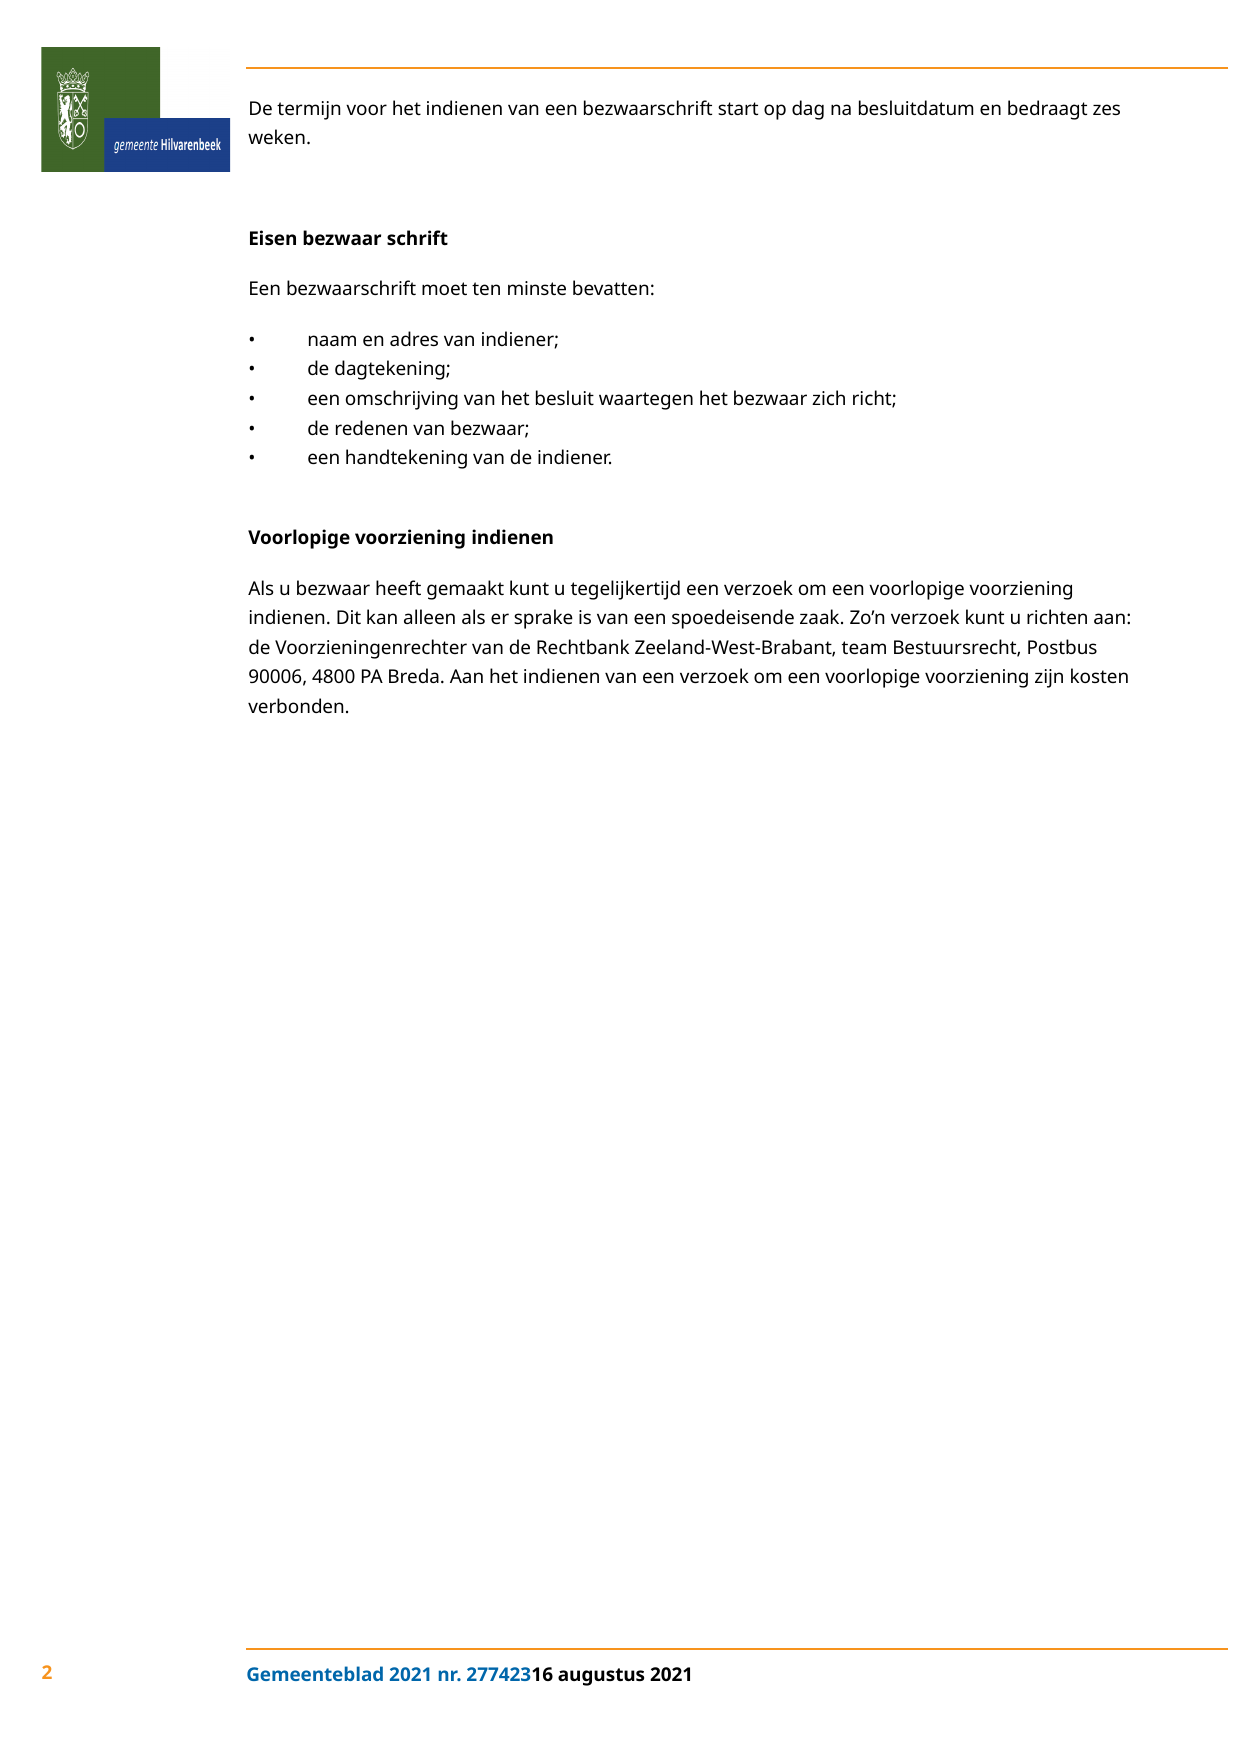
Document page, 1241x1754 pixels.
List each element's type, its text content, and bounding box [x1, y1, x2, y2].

list de redenen van bezwaar; [248, 415, 1152, 441]
list een handtekening van de indiener. [248, 444, 1152, 470]
text Als u bezwaar heeft gemaakt kunt u tegelijkertijd een verzoek om een voorlopige voorziening indienen. Dit kan alleen als er sprake is van een spoedeisende zaak. Zo’n verzoek kunt u richten aan: de Voorzieningenrechter van de Rechtbank Zeeland-West-Brabant, team Bestuursrecht, Postbus 90006, 4800 PA Breda. Aan het indienen van een verzoek om een voorlopige voorziening zijn kosten verbonden. [248, 575, 1152, 719]
list naam en adres van indiener; [248, 326, 1152, 352]
text Een bezwaarschrift moet ten minste bevatten: [248, 276, 1152, 301]
list de dagtekening; [248, 356, 1152, 381]
text Voorlopige voorziening indienen [248, 524, 1152, 550]
text De termijn voor het indienen van een bezwaarschrift start op dag na besluitdatum en bedraagt zes weken. [248, 95, 1152, 150]
list een omschrijving van het besluit waartegen het bezwaar zich richt; [248, 385, 1152, 411]
text Eisen bezwaar schrift [248, 225, 1152, 251]
picture [41, 47, 231, 172]
